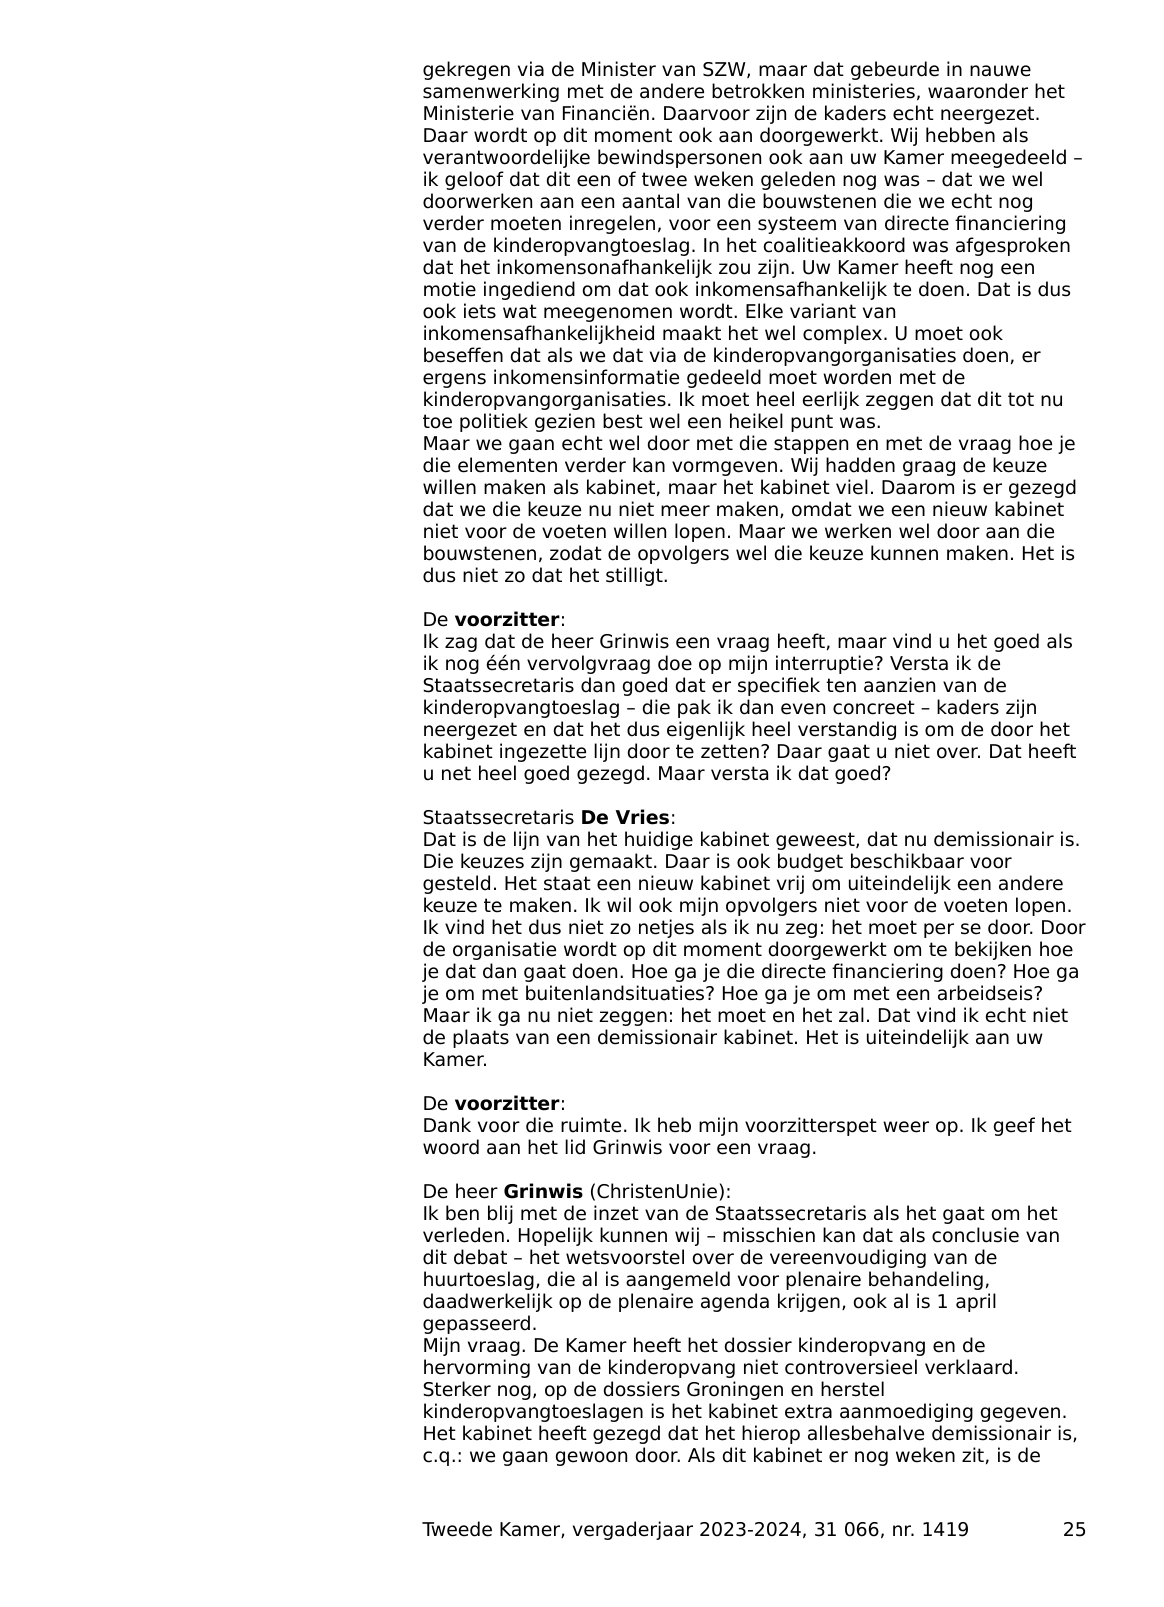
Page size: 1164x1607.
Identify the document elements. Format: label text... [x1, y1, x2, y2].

text De heer Grinwis (ChristenUnie): [422, 1181, 1087, 1203]
text gekregen via de Minister van SZW, maar dat gebeurde in nauwe samenwerking met de andere betrokken ministeries, waaronder het Ministerie van Financiën. Daarvoor zijn de kaders echt neergezet. Daar wordt op dit moment ook aan doorgewerkt. Wij hebben als verantwoordelijke bewindspersonen ook aan uw Kamer meegedeeld – ik geloof dat dit een of twee weken geleden nog was – dat we wel doorwerken aan een aantal van die bouwstenen die we echt nog verder moeten inregelen, voor een systeem van directe financiering van de kinderopvangtoeslag. In het coalitieakkoord was afgesproken dat het inkomensonafhankelijk zou zijn. Uw Kamer heeft nog een motie ingediend om dat ook inkomensafhankelijk te doen. Dat is dus ook iets wat meegenomen wordt. Elke variant van inkomensafhankelijkheid maakt het wel complex. U moet ook beseffen dat als we dat via de kinderopvangorganisaties doen, er ergens inkomensinformatie gedeeld moet worden met de kinderopvangorganisaties. Ik moet heel eerlijk zeggen dat dit tot nu toe politiek gezien best wel een heikel punt was. [422, 59, 1087, 433]
text Ik ben blij met de inzet van de Staatssecretaris als het gaat om het verleden. Hopelijk kunnen wij – misschien kan dat als conclusie van dit debat – het wetsvoorstel over de vereenvoudiging van de huurtoeslag, die al is aangemeld voor plenaire behandeling, daadwerkelijk op de plenaire agenda krijgen, ook al is 1 april gepasseerd. [422, 1203, 1087, 1335]
text Staatssecretaris De Vries: [422, 807, 1087, 829]
text Ik zag dat de heer Grinwis een vraag heeft, maar vind u het goed als ik nog één vervolgvraag doe op mijn interruptie? Versta ik de Staatssecretaris dan goed dat er specifiek ten aanzien van de kinderopvangtoeslag – die pak ik dan even concreet – kaders zijn neergezet en dat het dus eigenlijk heel verstandig is om de door het kabinet ingezette lijn door te zetten? Daar gaat u niet over. Dat heeft u net heel goed gezegd. Maar versta ik dat goed? [422, 631, 1087, 784]
text Dat is de lijn van het huidige kabinet geweest, dat nu demissionair is. Die keuzes zijn gemaakt. Daar is ook budget beschikbaar voor gesteld. Het staat een nieuw kabinet vrij om uiteindelijk een andere keuze te maken. Ik wil ook mijn opvolgers niet voor de voeten lopen. Ik vind het dus niet zo netjes als ik nu zeg: het moet per se door. Door de organisatie wordt op dit moment doorgewerkt om te bekijken hoe je dat dan gaat doen. Hoe ga je die directe financiering doen? Hoe ga je om met buitenlandsituaties? Hoe ga je om met een arbeidseis? Maar ik ga nu niet zeggen: het moet en het zal. Dat vind ik echt niet de plaats van een demissionair kabinet. Het is uiteindelijk aan uw Kamer. [422, 829, 1087, 1071]
text Mijn vraag. De Kamer heeft het dossier kinderopvang en de hervorming van de kinderopvang niet controversieel verklaard. Sterker nog, op de dossiers Groningen en herstel kinderopvangtoeslagen is het kabinet extra aanmoediging gegeven. Het kabinet heeft gezegd dat het hierop allesbehalve demissionair is, c.q.: we gaan gewoon door. Als dit kabinet er nog weken zit, is de [422, 1335, 1087, 1467]
text De voorzitter: [422, 609, 1087, 631]
text Dank voor die ruimte. Ik heb mijn voorzitterspet weer op. Ik geef het woord aan het lid Grinwis voor een vraag. [422, 1115, 1087, 1159]
text De voorzitter: [422, 1093, 1087, 1115]
text Maar we gaan echt wel door met die stappen en met de vraag hoe je die elementen verder kan vormgeven. Wij hadden graag de keuze willen maken als kabinet, maar het kabinet viel. Daarom is er gezegd dat we die keuze nu niet meer maken, omdat we een nieuw kabinet niet voor de voeten willen lopen. Maar we werken wel door aan die bouwstenen, zodat de opvolgers wel die keuze kunnen maken. Het is dus niet zo dat het stilligt. [422, 433, 1087, 587]
